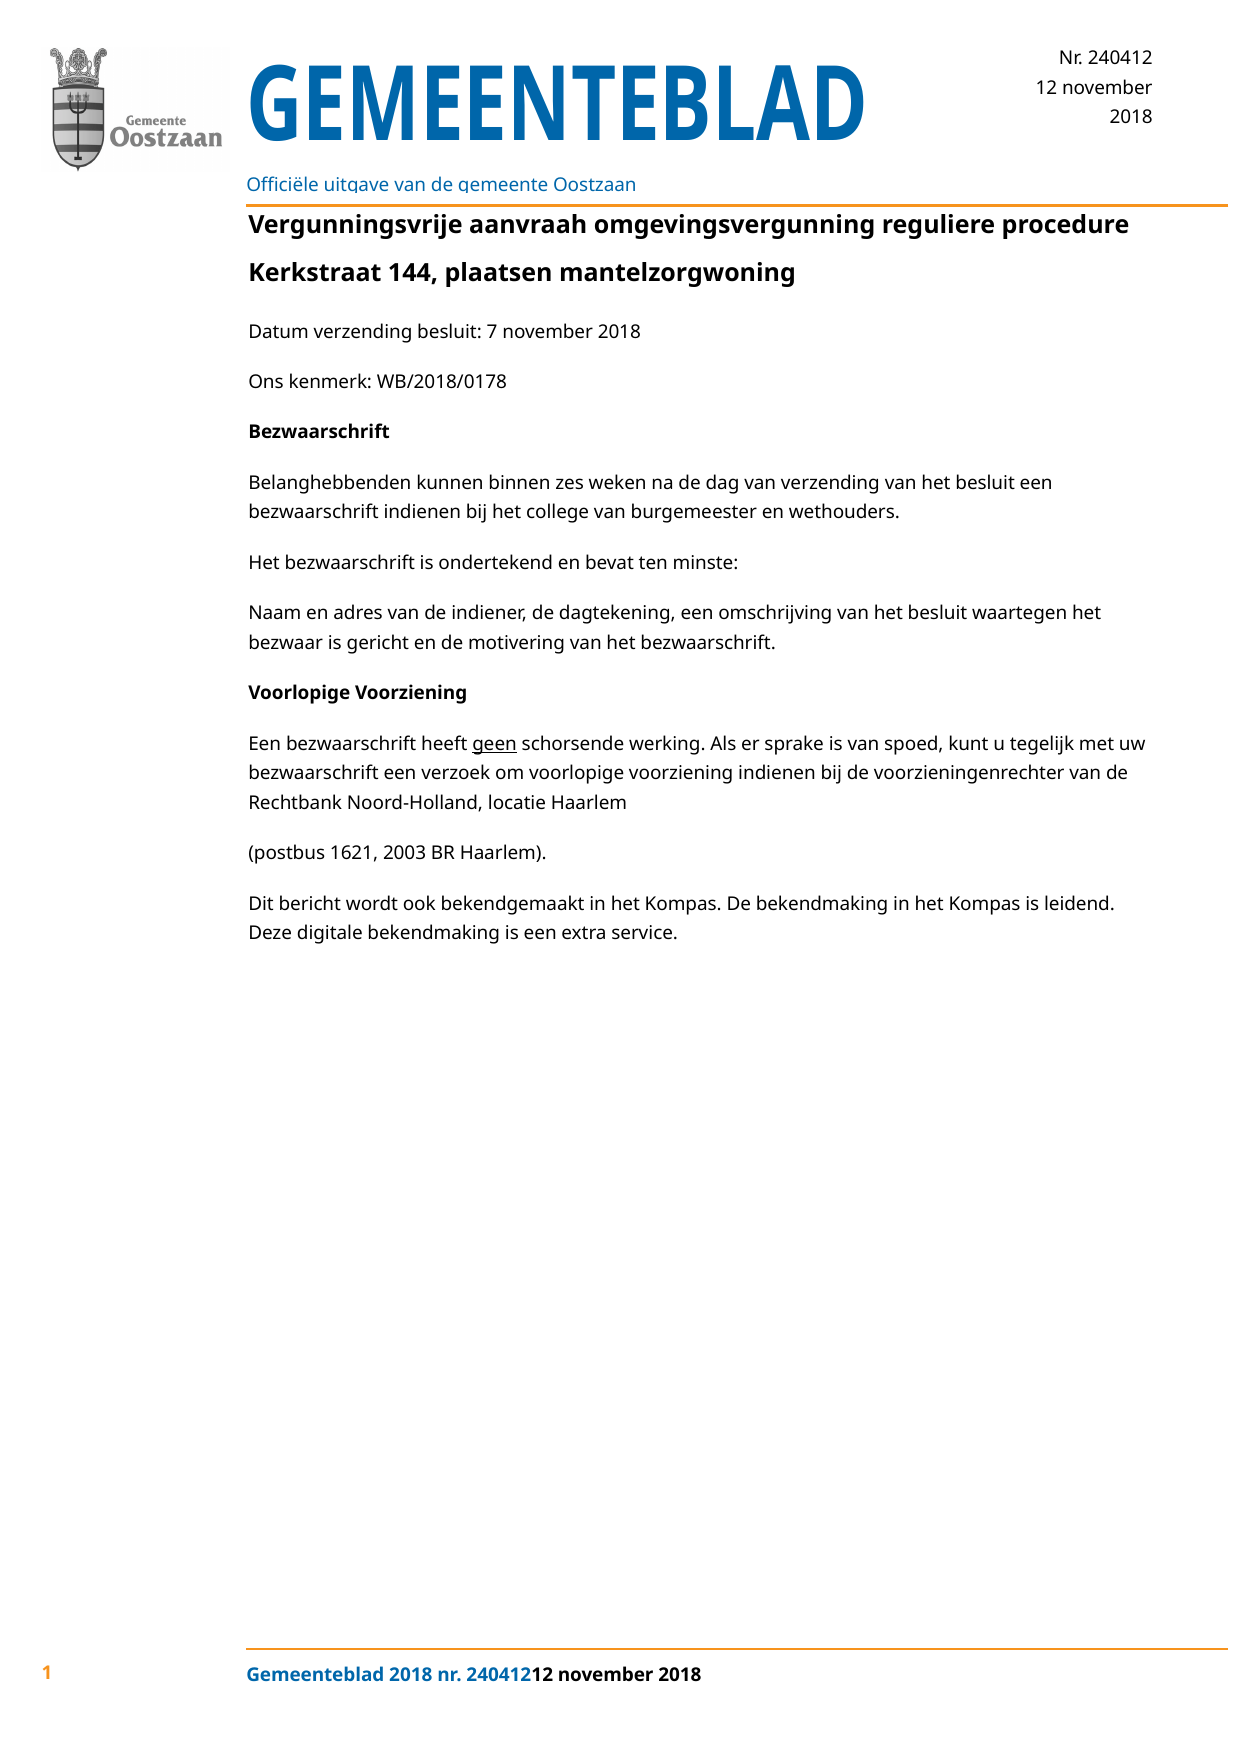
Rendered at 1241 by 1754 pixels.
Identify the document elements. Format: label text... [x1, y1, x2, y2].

text Ons kenmerk: WB/2018/0178 [248, 368, 1152, 394]
text Bezwaarschrift [248, 419, 1152, 444]
text Datum verzending besluit: 7 november 2018 [248, 318, 1152, 344]
text Naam en adres van de indiener, de dagtekening, een omschrijving van het besluit waartegen het bezwaar is gericht en de motivering van het bezwaarschrift. [248, 599, 1152, 655]
picture [41, 47, 231, 172]
text Vergunningsvrije aanvraah omgevingsvergunning reguliere procedure Kerkstraat 144, plaatsen mantelzorgwoning [248, 207, 1152, 288]
text Voorlopige Voorziening [248, 679, 1152, 705]
text (postbus 1621, 2003 BR Haarlem). [248, 839, 1152, 865]
text Het bezwaarschrift is ondertekend en bevat ten minste: [248, 549, 1152, 575]
text Belanghebbenden kunnen binnen zes weken na de dag van verzending van het besluit een bezwaarschrift indienen bij het college van burgemeester en wethouders. [248, 469, 1152, 524]
text Een bezwaarschrift heeft geen schorsende werking. Als er sprake is van spoed, kunt u tegelijk met uw bezwaarschrift een verzoek om voorlopige voorziening indienen bij de voorzieningenrechter van de Rechtbank Noord-Holland, locatie Haarlem [248, 730, 1152, 815]
text Dit bericht wordt ook bekendgemaakt in het Kompas. De bekendmaking in het Kompas is leidend. Deze digitale bekendmaking is een extra service. [248, 890, 1152, 945]
